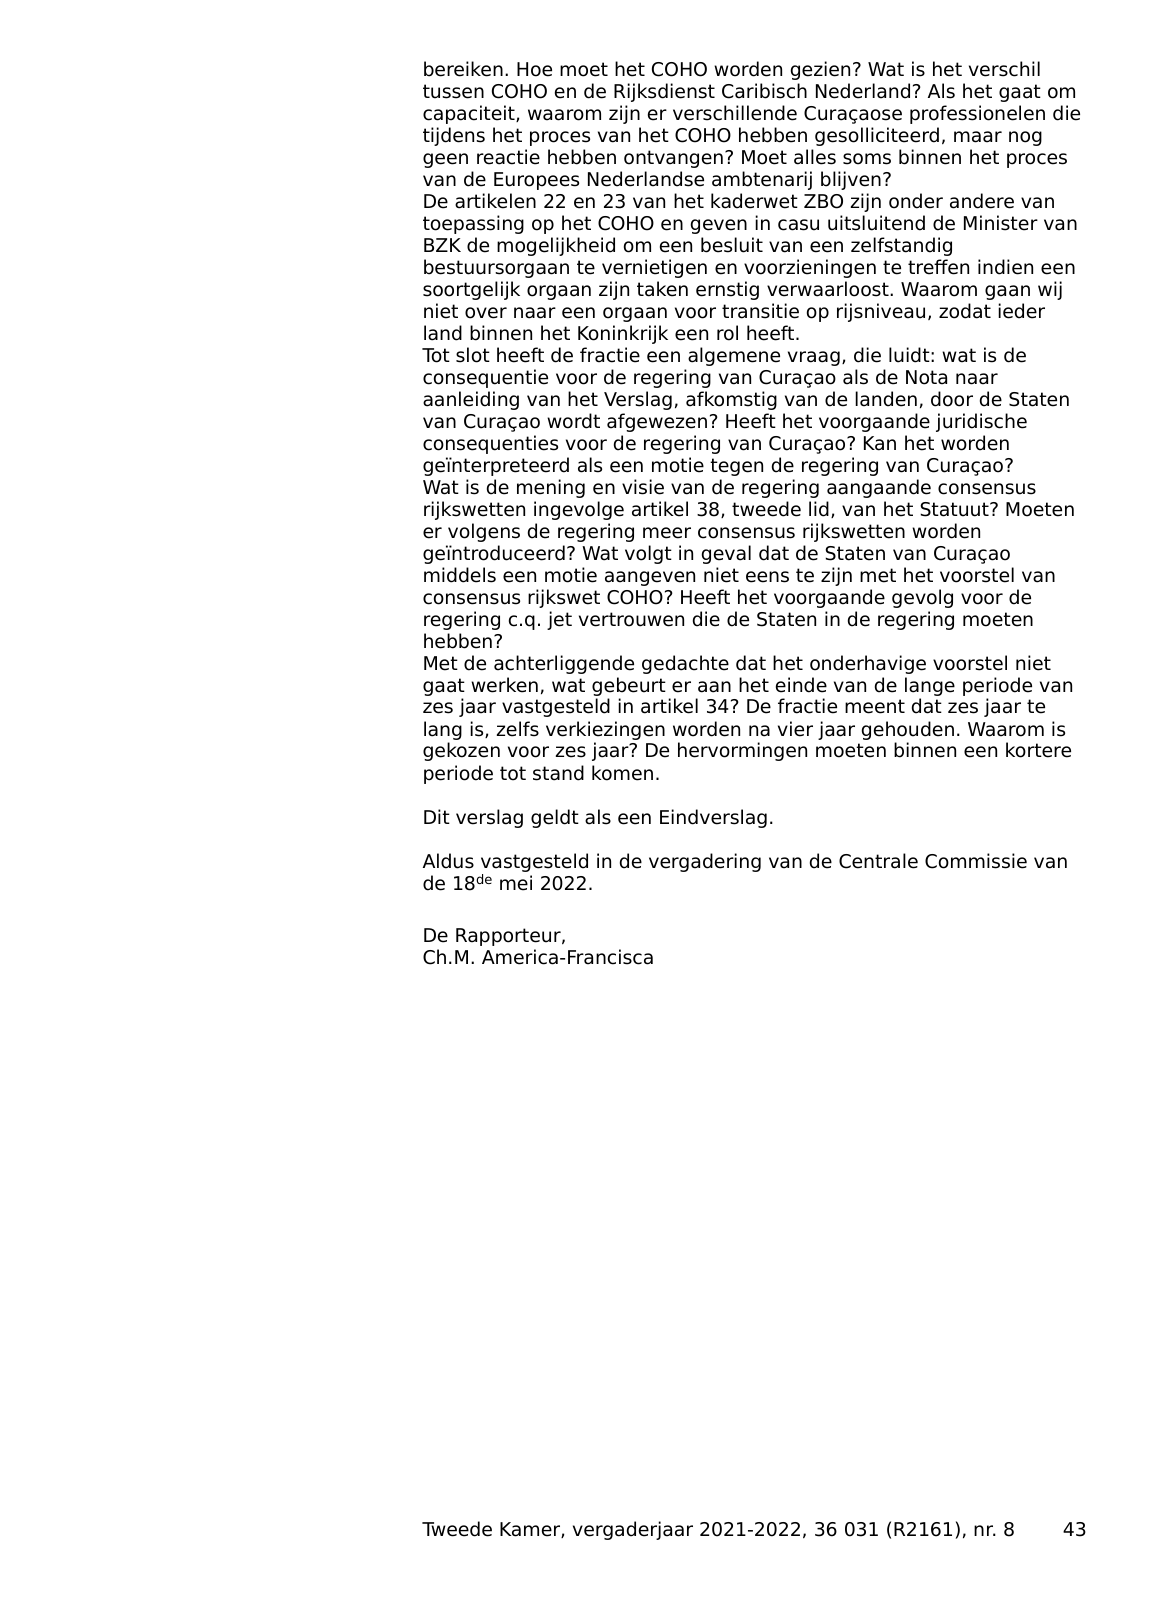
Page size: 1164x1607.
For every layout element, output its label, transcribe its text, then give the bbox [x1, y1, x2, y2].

text Dit verslag geldt als een Eindverslag. [422, 807, 1087, 828]
text Aldus vastgesteld in de vergadering van de Centrale Commissie van de 18de mei 2022. [422, 851, 1087, 895]
text De artikelen 22 en 23 van het kaderwet ZBO zijn onder andere van toepassing op het COHO en geven in casu uitsluitend de Minister van BZK de mogelijkheid om een besluit van een zelfstandig bestuursorgaan te vernietigen en voorzieningen te treffen indien een soortgelijk orgaan zijn taken ernstig verwaarloost. Waarom gaan wij niet over naar een orgaan voor transitie op rijsniveau, zodat ieder land binnen het Koninkrijk een rol heeft. [422, 191, 1087, 345]
text De Rapporteur, Ch.M. America-Francisca [422, 925, 1087, 969]
text bereiken. Hoe moet het COHO worden gezien? Wat is het verschil tussen COHO en de Rijksdienst Caribisch Nederland? Als het gaat om capaciteit, waarom zijn er verschillende Curaçaose professionelen die tijdens het proces van het COHO hebben gesolliciteerd, maar nog geen reactie hebben ontvangen? Moet alles soms binnen het proces van de Europees Nederlandse ambtenarij blijven? [422, 59, 1087, 191]
text Wat is de mening en visie van de regering aangaande consensus rijkswetten ingevolge artikel 38, tweede lid, van het Statuut? Moeten er volgens de regering meer consensus rijkswetten worden geïntroduceerd? Wat volgt in geval dat de Staten van Curaçao middels een motie aangeven niet eens te zijn met het voorstel van consensus rijkswet COHO? Heeft het voorgaande gevolg voor de regering c.q. jet vertrouwen die de Staten in de regering moeten hebben? [422, 477, 1087, 652]
text Tot slot heeft de fractie een algemene vraag, die luidt: wat is de consequentie voor de regering van Curaçao als de Nota naar aanleiding van het Verslag, afkomstig van de landen, door de Staten van Curaçao wordt afgewezen? Heeft het voorgaande juridische consequenties voor de regering van Curaçao? Kan het worden geïnterpreteerd als een motie tegen de regering van Curaçao? [422, 345, 1087, 477]
text Met de achterliggende gedachte dat het onderhavige voorstel niet gaat werken, wat gebeurt er aan het einde van de lange periode van zes jaar vastgesteld in artikel 34? De fractie meent dat zes jaar te lang is, zelfs verkiezingen worden na vier jaar gehouden. Waarom is gekozen voor zes jaar? De hervormingen moeten binnen een kortere periode tot stand komen. [422, 652, 1087, 784]
